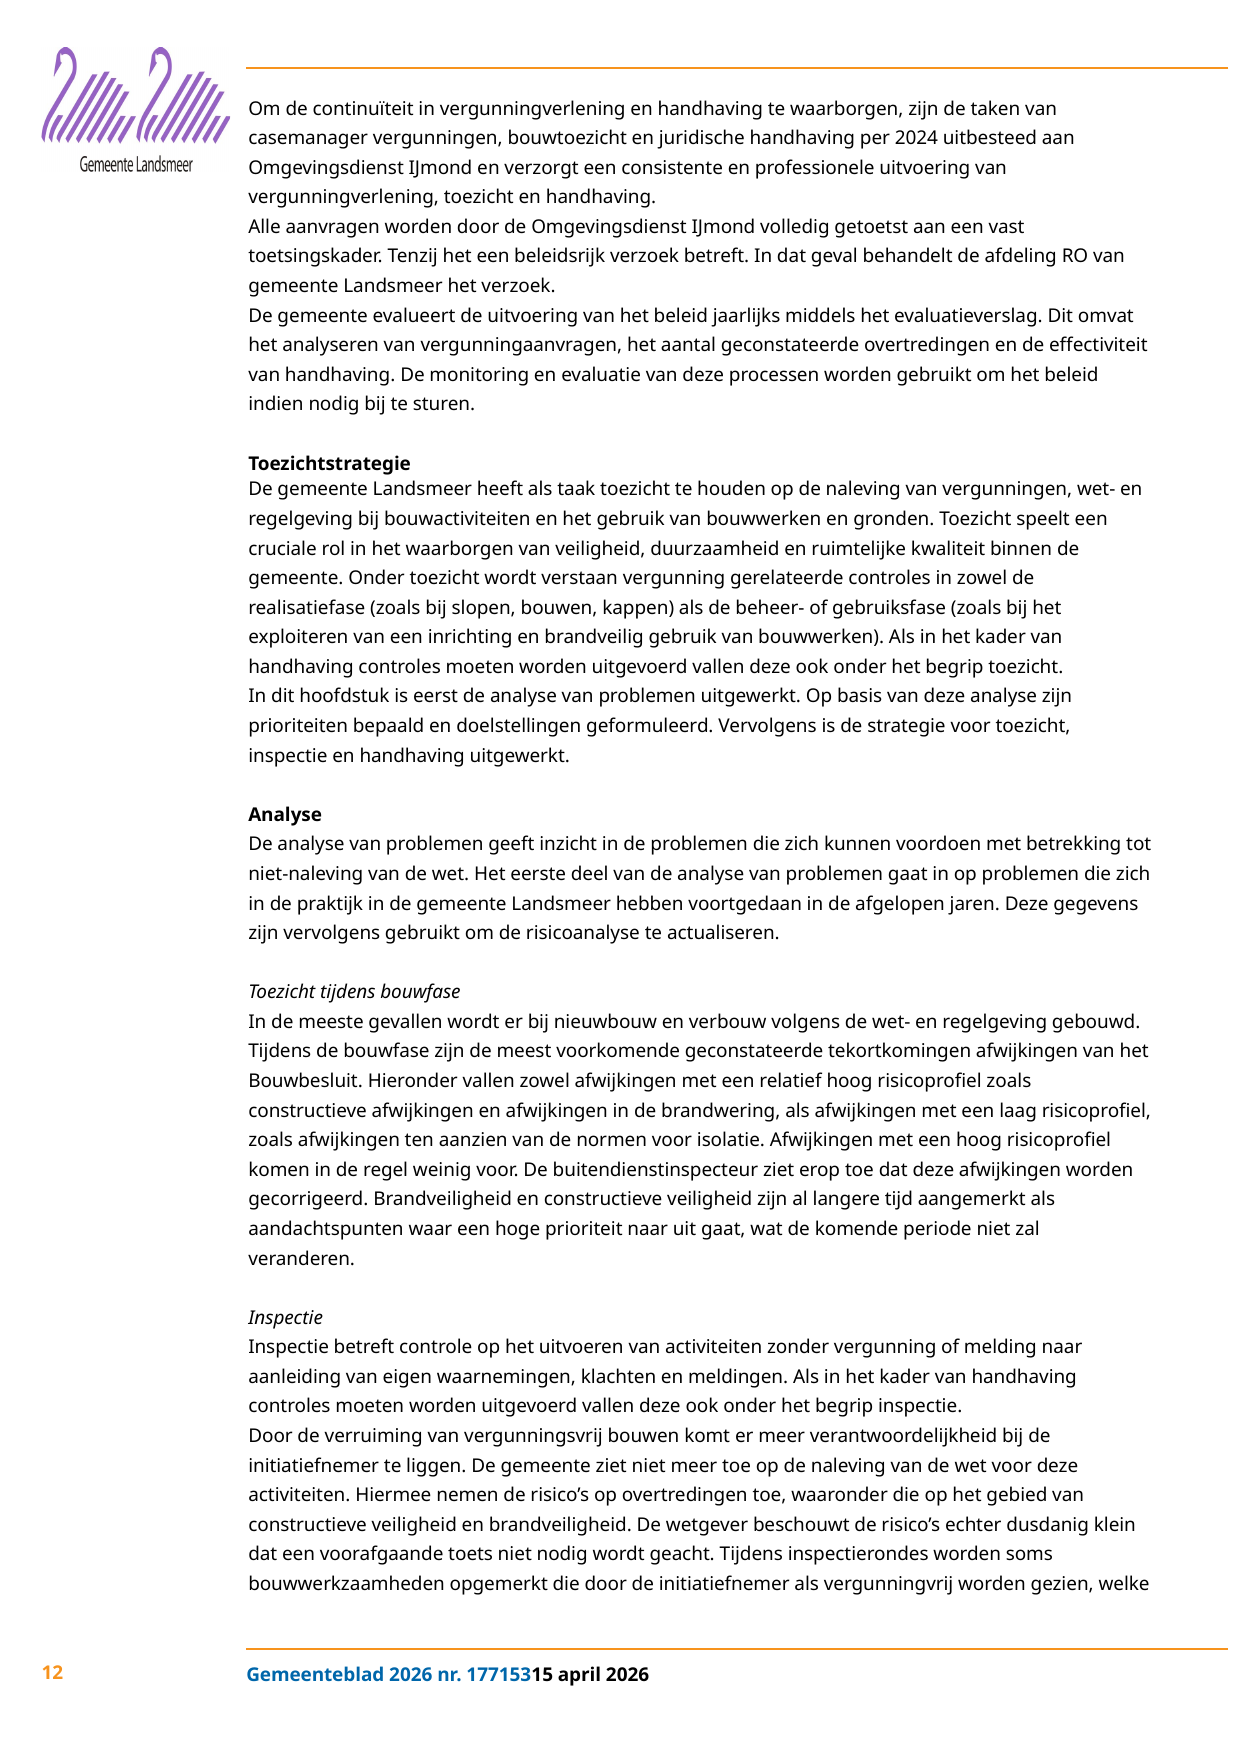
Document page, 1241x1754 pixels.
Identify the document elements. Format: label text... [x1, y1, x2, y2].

text Alle aanvragen worden door de Omgevingsdienst IJmond volledig getoetst aan een vast toetsingskader. Tenzij het een beleidsrijk verzoek betreft. In dat geval behandelt de afdeling RO van gemeente Landsmeer het verzoek. [248, 213, 1152, 298]
text In de meeste gevallen wordt er bij nieuwbouw en verbouw volgens de wet- en regelgeving gebouwd. Tijdens de bouwfase zijn de meest voorkomende geconstateerde tekortkomingen afwijkingen van het Bouwbesluit. Hieronder vallen zowel afwijkingen met een relatief hoog risicoprofiel zoals constructieve afwijkingen en afwijkingen in de brandwering, als afwijkingen met een laag risicoprofiel, zoals afwijkingen ten aanzien van de normen voor isolatie. Afwijkingen met een hoog risicoprofiel komen in de regel weinig voor. De buitendienstinspecteur ziet erop toe dat deze afwijkingen worden gecorrigeerd. Brandveiligheid en constructieve veiligheid zijn al langere tijd aangemerkt als aandachtspunten waar een hoge prioriteit naar uit gaat, wat de komende periode niet zal veranderen. [248, 1008, 1152, 1270]
text Analyse [248, 801, 1152, 827]
text Inspectie [248, 1304, 1152, 1329]
text Inspectie betreft controle op het uitvoeren van activiteiten zonder vergunning of melding naar aanleiding van eigen waarnemingen, klachten en meldingen. Als in het kader van handhaving controles moeten worden uitgevoerd vallen deze ook onder het begrip inspectie. [248, 1333, 1152, 1418]
text De analyse van problemen geeft inzicht in de problemen die zich kunnen voordoen met betrekking tot niet-naleving van de wet. Het eerste deel van de analyse van problemen gaat in op problemen die zich in de praktijk in de gemeente Landsmeer hebben voortgedaan in de afgelopen jaren. Deze gegevens zijn vervolgens gebruikt om de risicoanalyse te actualiseren. [248, 831, 1152, 945]
picture [41, 47, 231, 172]
text Om de continuïteit in vergunningverlening en handhaving te waarborgen, zijn de taken van casemanager vergunningen, bouwtoezicht en juridische handhaving per 2024 uitbesteed aan Omgevingsdienst IJmond en verzorgt een consistente en professionele uitvoering van vergunningverlening, toezicht en handhaving. [248, 95, 1152, 209]
text Door de verruiming van vergunningsvrij bouwen komt er meer verantwoordelijkheid bij de initiatiefnemer te liggen. De gemeente ziet niet meer toe op de naleving van de wet voor deze activiteiten. Hiermee nemen de risico’s op overtredingen toe, waaronder die op het gebied van constructieve veiligheid en brandveiligheid. De wetgever beschouwt de risico’s echter dusdanig klein dat een voorafgaande toets niet nodig wordt geacht. Tijdens inspectierondes worden soms bouwwerkzaamheden opgemerkt die door de initiatiefnemer als vergunningvrij worden gezien, welke [248, 1422, 1152, 1596]
text In dit hoofdstuk is eerst de analyse van problemen uitgewerkt. Op basis van deze analyse zijn prioriteiten bepaald en doelstellingen geformuleerd. Vervolgens is de strategie voor toezicht, inspectie en handhaving uitgewerkt. [248, 683, 1152, 767]
text De gemeente Landsmeer heeft als taak toezicht te houden op de naleving van vergunningen, wet- en regelgeving bij bouwactiviteiten en het gebruik van bouwwerken en gronden. Toezicht speelt een cruciale rol in het waarborgen van veiligheid, duurzaamheid en ruimtelijke kwaliteit binnen de gemeente. Onder toezicht wordt verstaan vergunning gerelateerde controles in zowel de realisatiefase (zoals bij slopen, bouwen, kappen) als de beheer- of gebruiksfase (zoals bij het exploiteren van een inrichting en brandveilig gebruik van bouwwerken). Als in het kader van handhaving controles moeten worden uitgevoerd vallen deze ook onder het begrip toezicht. [248, 476, 1152, 679]
text Toezichtstrategie [248, 450, 1152, 476]
text Toezicht tijdens bouwfase [248, 978, 1152, 1004]
text De gemeente evalueert de uitvoering van het beleid jaarlijks middels het evaluatieverslag. Dit omvat het analyseren van vergunningaanvragen, het aantal geconstateerde overtredingen en de effectiviteit van handhaving. De monitoring en evaluatie van deze processen worden gebruikt om het beleid indien nodig bij te sturen. [248, 302, 1152, 416]
